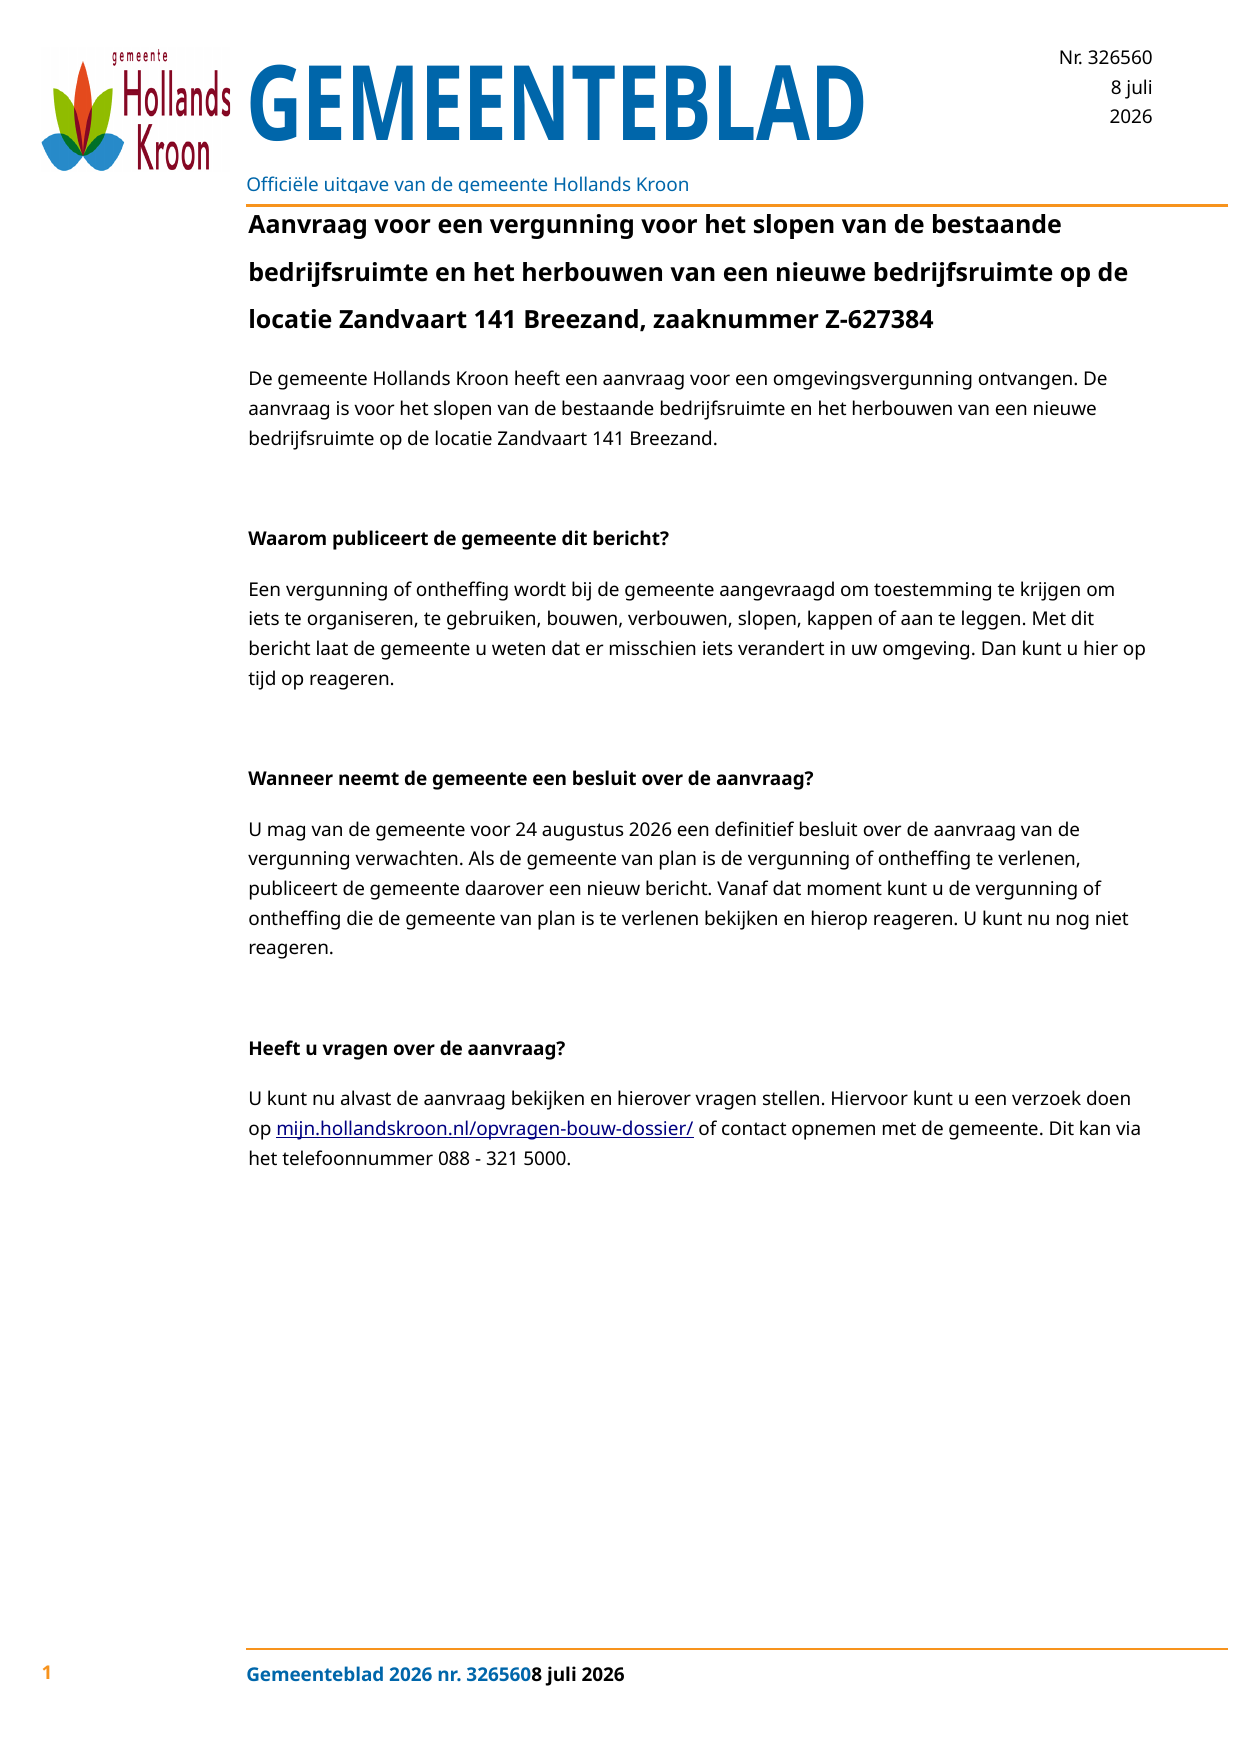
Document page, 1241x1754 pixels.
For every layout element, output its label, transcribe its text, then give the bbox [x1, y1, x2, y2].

text De gemeente Hollands Kroon heeft een aanvraag voor een omgevingsvergunning ontvangen. De aanvraag is voor het slopen van de bestaande bedrijfsruimte en het herbouwen van een nieuwe bedrijfsruimte op de locatie Zandvaart 141 Breezand. [248, 366, 1152, 450]
picture [41, 47, 231, 172]
text Wanneer neemt de gemeente een besluit over de aanvraag? [248, 766, 1152, 791]
text Een vergunning of ontheffing wordt bij de gemeente aangevraagd om toestemming te krijgen om iets te organiseren, te gebruiken, bouwen, verbouwen, slopen, kappen of aan te leggen. Met dit bericht laat de gemeente u weten dat er misschien iets verandert in uw omgeving. Dan kunt u hier op tijd op reageren. [248, 576, 1152, 690]
text Aanvraag voor een vergunning voor het slopen van de bestaande bedrijfsruimte en het herbouwen van een nieuwe bedrijfsruimte op de locatie Zandvaart 141 Breezand, zaaknummer Z-627384 [248, 207, 1152, 336]
text U kunt nu alvast de aanvraag bekijken en hierover vragen stellen. Hiervoor kunt u een verzoek doen op mijn.hollandskroon.nl/opvragen-bouw-dossier/ of contact opnemen met de gemeente. Dit kan via het telefoonnummer 088 - 321 5000. [248, 1086, 1152, 1170]
text Waarom publiceert de gemeente dit bericht? [248, 526, 1152, 551]
text Heeft u vragen over de aanvraag? [248, 1035, 1152, 1061]
text U mag van de gemeente voor 24 augustus 2026 een definitief besluit over de aanvraag van de vergunning verwachten. Als de gemeente van plan is de vergunning of ontheffing te verlenen, publiceert de gemeente daarover een nieuw bericht. Vanaf dat moment kunt u de vergunning of ontheffing die de gemeente van plan is te verlenen bekijken en hierop reageren. U kunt nu nog niet reageren. [248, 816, 1152, 960]
